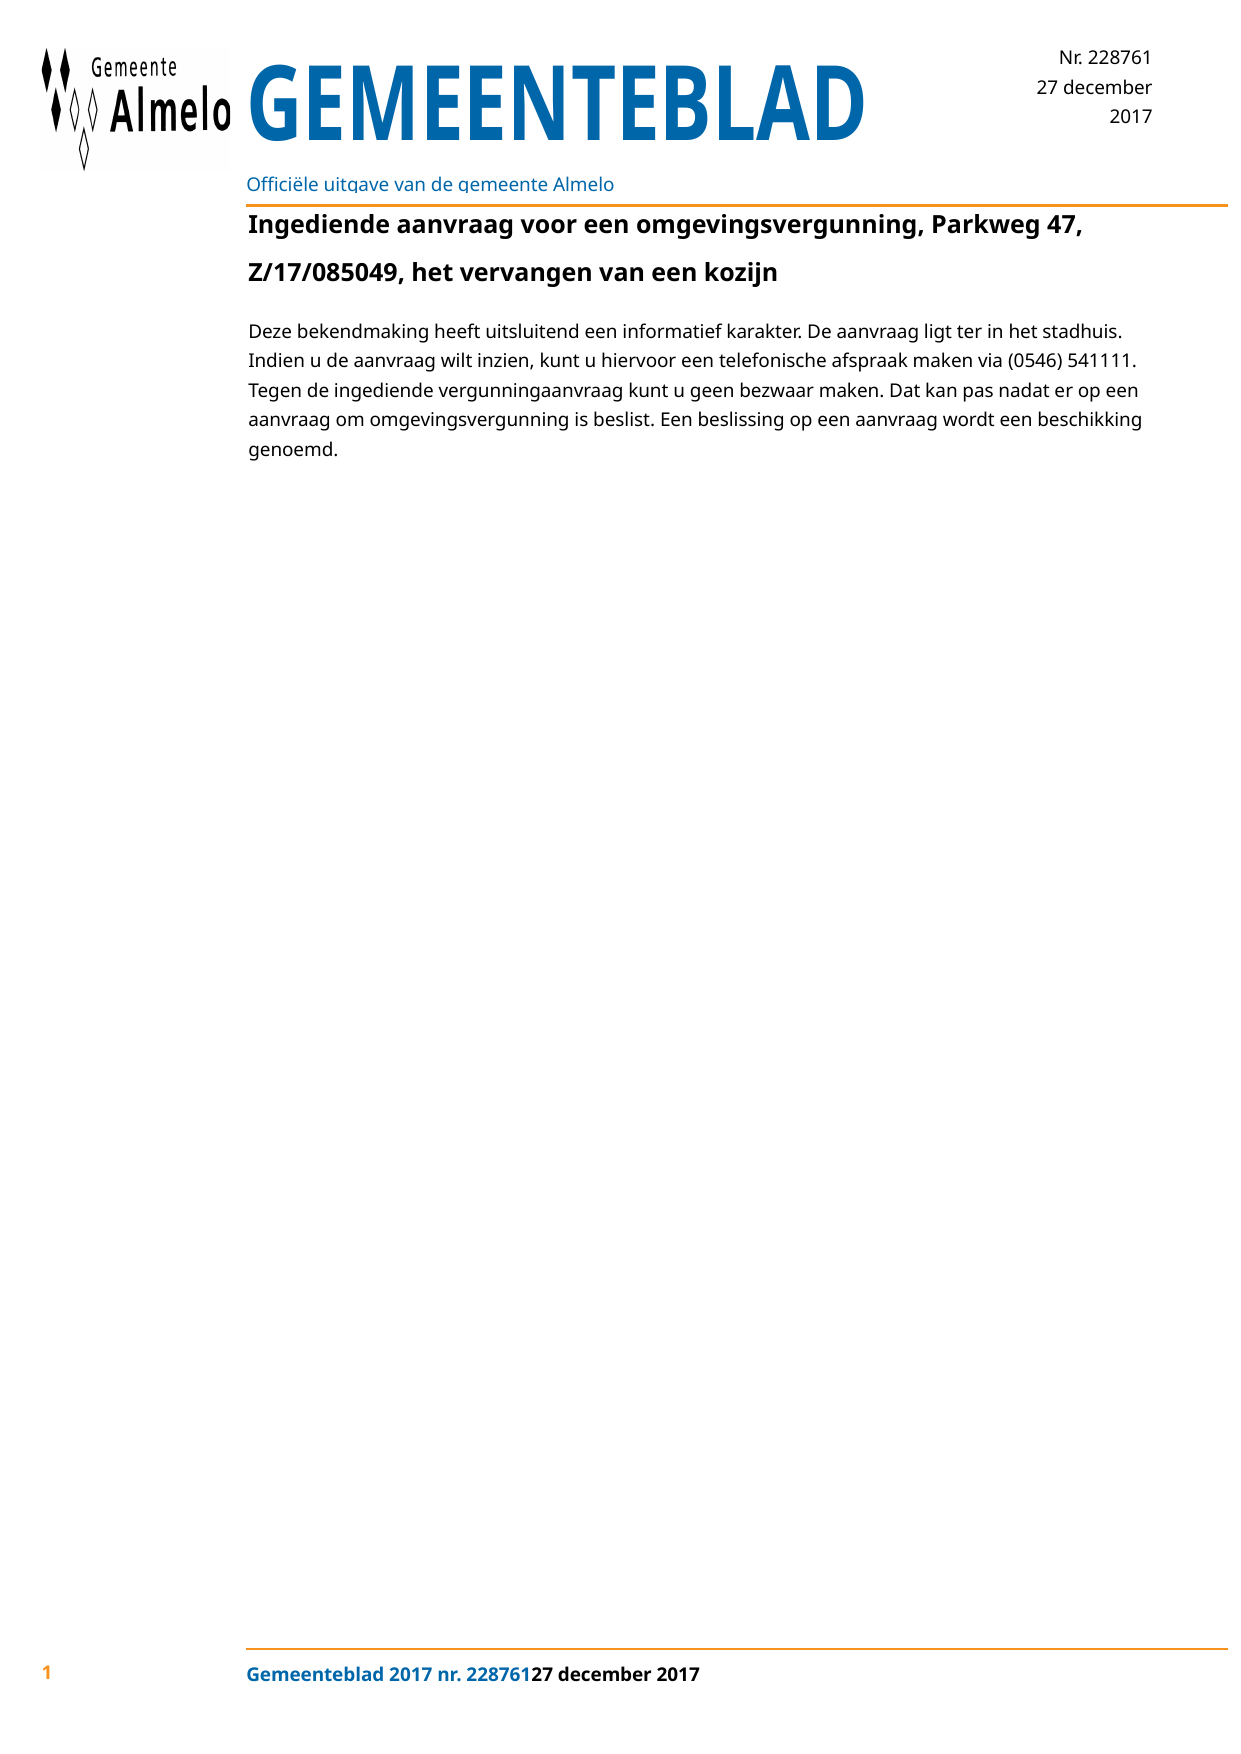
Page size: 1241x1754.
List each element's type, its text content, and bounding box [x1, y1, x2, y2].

text Ingediende aanvraag voor een omgevingsvergunning, Parkweg 47, Z/17/085049, het vervangen van een kozijn [248, 207, 1152, 288]
text Deze bekendmaking heeft uitsluitend een informatief karakter. De aanvraag ligt ter in het stadhuis. Indien u de aanvraag wilt inzien, kunt u hiervoor een telefonische afspraak maken via (0546) 541111. Tegen de ingediende vergunningaanvraag kunt u geen bezwaar maken. Dat kan pas nadat er op een aanvraag om omgevingsvergunning is beslist. Een beslissing op een aanvraag wordt een beschikking genoemd. [248, 318, 1152, 462]
picture [41, 47, 231, 172]
